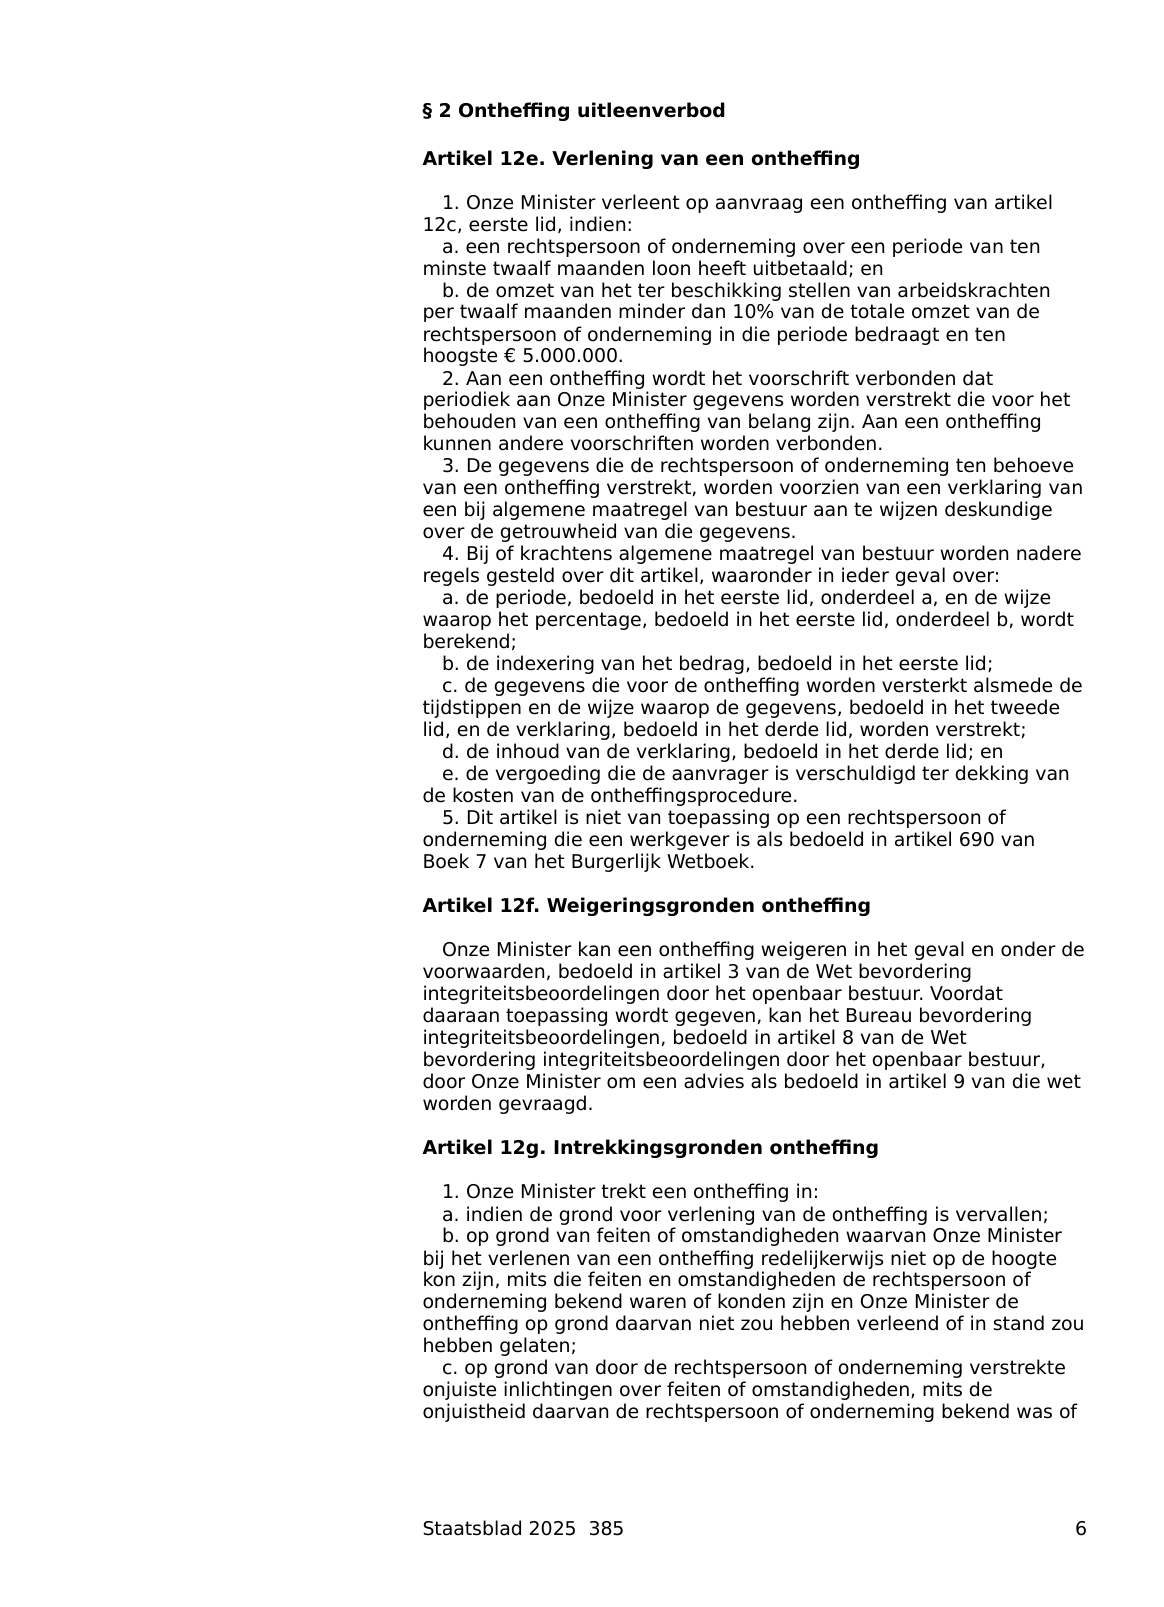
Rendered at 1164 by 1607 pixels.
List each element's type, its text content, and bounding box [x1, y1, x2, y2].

subtitle § 2 Ontheffing uitleenverbod [422, 100, 1087, 122]
text 3. De gegevens die de rechtspersoon of onderneming ten behoeve van een ontheffing verstrekt, worden voorzien van een verklaring van een bij algemene maatregel van bestuur aan te wijzen deskundige over de getrouwheid van die gegevens. [422, 455, 1087, 543]
text c. op grond van door de rechtspersoon of onderneming verstrekte onjuiste inlichtingen over feiten of omstandigheden, mits de onjuistheid daarvan de rechtspersoon of onderneming bekend was of [422, 1357, 1087, 1423]
text a. een rechtspersoon of onderneming over een periode van ten minste twaalf maanden loon heeft uitbetaald; en [422, 236, 1087, 279]
text e. de vergoeding die de aanvrager is verschuldigd ter dekking van de kosten van de ontheffingsprocedure. [422, 763, 1087, 807]
subtitle Artikel 12f. Weigeringsgronden ontheffing [422, 895, 1087, 917]
text b. de omzet van het ter beschikking stellen van arbeidskrachten per twaalf maanden minder dan 10% van de totale omzet van de rechtspersoon of onderneming in die periode bedraagt en ten hoogste € 5.000.000. [422, 279, 1087, 367]
text c. de gegevens die voor de ontheffing worden versterkt alsmede de tijdstippen en de wijze waarop de gegevens, bedoeld in het tweede lid, en de verklaring, bedoeld in het derde lid, worden verstrekt; [422, 675, 1087, 741]
text 5. Dit artikel is niet van toepassing op een rechtspersoon of onderneming die een werkgever is als bedoeld in artikel 690 van Boek 7 van het Burgerlijk Wetboek. [422, 807, 1087, 873]
text Onze Minister kan een ontheffing weigeren in het geval en onder de voorwaarden, bedoeld in artikel 3 van de Wet bevordering integriteitsbeoordelingen door het openbaar bestuur. Voordat daaraan toepassing wordt gegeven, kan het Bureau bevordering integriteitsbeoordelingen, bedoeld in artikel 8 van de Wet bevordering integriteitsbeoordelingen door het openbaar bestuur, door Onze Minister om een advies als bedoeld in artikel 9 van die wet worden gevraagd. [422, 939, 1087, 1115]
text 2. Aan een ontheffing wordt het voorschrift verbonden dat periodiek aan Onze Minister gegevens worden verstrekt die voor het behouden van een ontheffing van belang zijn. Aan een ontheffing kunnen andere voorschriften worden verbonden. [422, 367, 1087, 455]
text a. indien de grond voor verlening van de ontheffing is vervallen; [422, 1203, 1087, 1225]
subtitle Artikel 12e. Verlening van een ontheffing [422, 147, 1087, 169]
text 4. Bij of krachtens algemene maatregel van bestuur worden nadere regels gesteld over dit artikel, waaronder in ieder geval over: [422, 543, 1087, 587]
text 1. Onze Minister verleent op aanvraag een ontheffing van artikel 12c, eerste lid, indien: [422, 192, 1087, 236]
text 1. Onze Minister trekt een ontheffing in: [422, 1181, 1087, 1203]
text d. de inhoud van de verklaring, bedoeld in het derde lid; en [422, 741, 1087, 763]
subtitle Artikel 12g. Intrekkingsgronden ontheffing [422, 1137, 1087, 1159]
text b. de indexering van het bedrag, bedoeld in het eerste lid; [422, 653, 1087, 675]
text b. op grond van feiten of omstandigheden waarvan Onze Minister bij het verlenen van een ontheffing redelijkerwijs niet op de hoogte kon zijn, mits die feiten en omstandigheden de rechtspersoon of onderneming bekend waren of konden zijn en Onze Minister de ontheffing op grond daarvan niet zou hebben verleend of in stand zou hebben gelaten; [422, 1225, 1087, 1357]
text a. de periode, bedoeld in het eerste lid, onderdeel a, en de wijze waarop het percentage, bedoeld in het eerste lid, onderdeel b, wordt berekend; [422, 587, 1087, 653]
